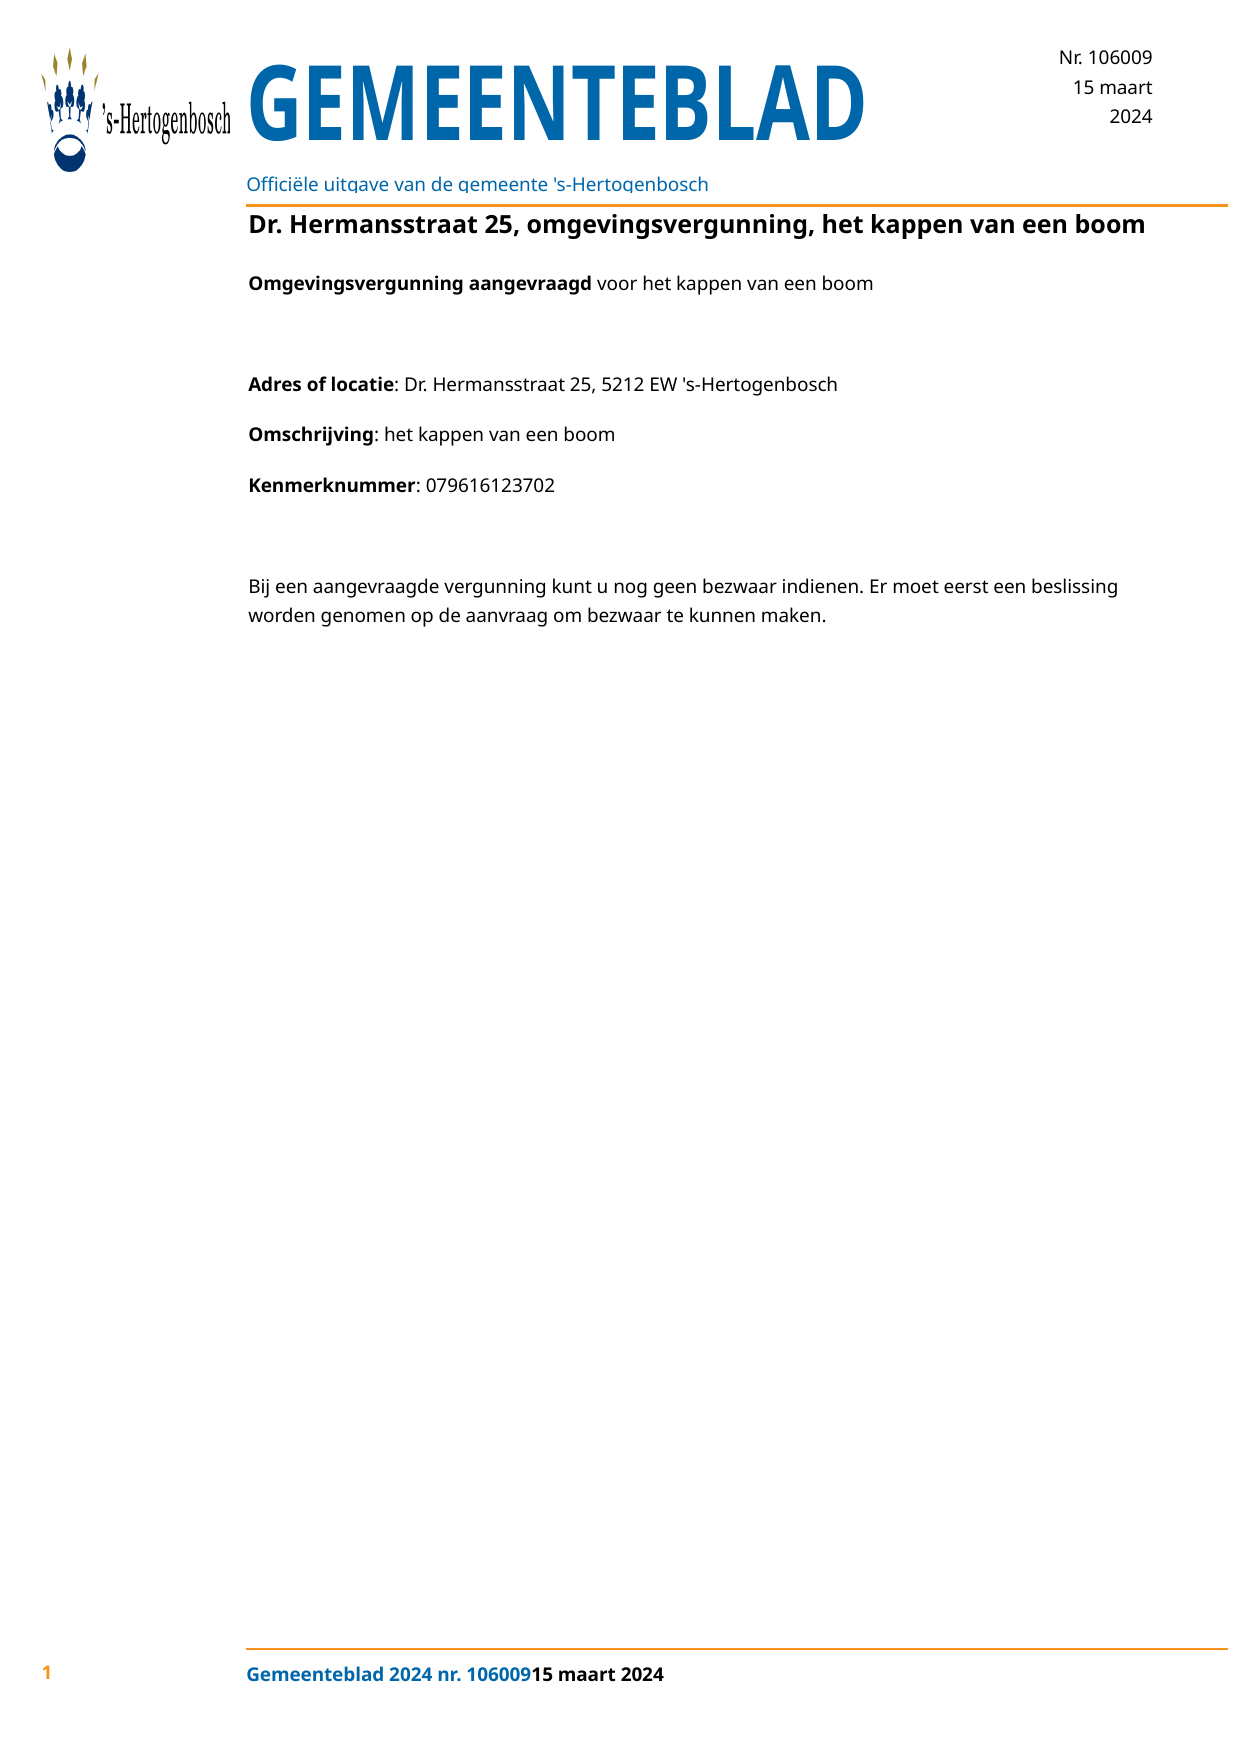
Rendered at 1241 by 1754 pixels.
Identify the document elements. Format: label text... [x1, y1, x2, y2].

text Dr. Hermansstraat 25, omgevingsvergunning, het kappen van een boom [248, 207, 1152, 241]
text Bij een aangevraagde vergunning kunt u nog geen bezwaar indienen. Er moet eerst een beslissing worden genomen op de aanvraag om bezwaar te kunnen maken. [248, 573, 1152, 628]
picture [41, 47, 231, 172]
text Kenmerknummer: 079616123702 [248, 472, 1152, 498]
text Omschrijving: het kappen van een boom [248, 422, 1152, 447]
text Omgevingsvergunning aangevraagd voor het kappen van een boom [248, 270, 1152, 296]
text Adres of locatie: Dr. Hermansstraat 25, 5212 EW 's-Hertogenbosch [248, 371, 1152, 397]
